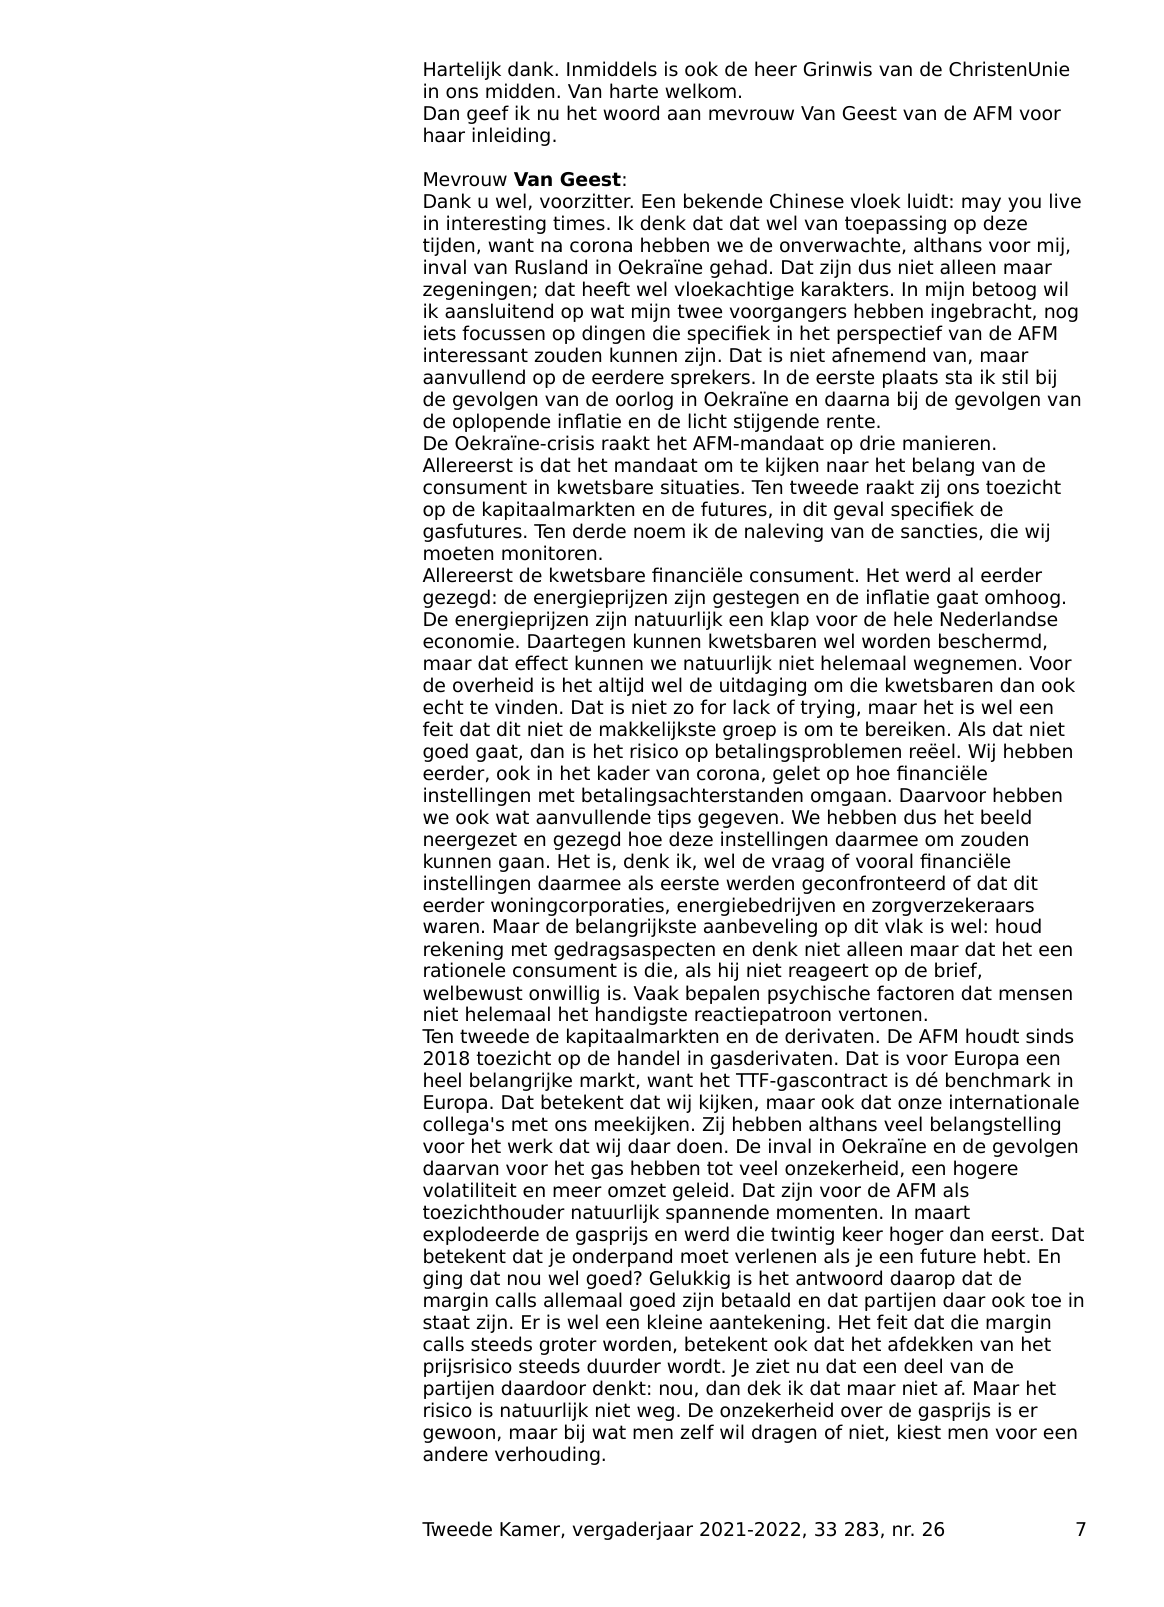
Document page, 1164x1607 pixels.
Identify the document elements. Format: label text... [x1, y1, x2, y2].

text Hartelijk dank. Inmiddels is ook de heer Grinwis van de ChristenUnie in ons midden. Van harte welkom. [422, 59, 1087, 103]
text Ten tweede de kapitaalmarkten en de derivaten. De AFM houdt sinds 2018 toezicht op de handel in gasderivaten. Dat is voor Europa een heel belangrijke markt, want het TTF-gascontract is dé benchmark in Europa. Dat betekent dat wij kijken, maar ook dat onze internationale collega's met ons meekijken. Zij hebben althans veel belangstelling voor het werk dat wij daar doen. De inval in Oekraïne en de gevolgen daarvan voor het gas hebben tot veel onzekerheid, een hogere volatiliteit en meer omzet geleid. Dat zijn voor de AFM als toezichthouder natuurlijk spannende momenten. In maart explodeerde de gasprijs en werd die twintig keer hoger dan eerst. Dat betekent dat je onderpand moet verlenen als je een future hebt. En ging dat nou wel goed? Gelukkig is het antwoord daarop dat de margin calls allemaal goed zijn betaald en dat partijen daar ook toe in staat zijn. Er is wel een kleine aantekening. Het feit dat die margin calls steeds groter worden, betekent ook dat het afdekken van het prijsrisico steeds duurder wordt. Je ziet nu dat een deel van de partijen daardoor denkt: nou, dan dek ik dat maar niet af. Maar het risico is natuurlijk niet weg. De onzekerheid over de gasprijs is er gewoon, maar bij wat men zelf wil dragen of niet, kiest men voor een andere verhouding. [422, 1026, 1087, 1466]
text Dank u wel, voorzitter. Een bekende Chinese vloek luidt: may you live in interesting times. Ik denk dat dat wel van toepassing op deze tijden, want na corona hebben we de onverwachte, althans voor mij, inval van Rusland in Oekraïne gehad. Dat zijn dus niet alleen maar zegeningen; dat heeft wel vloekachtige karakters. In mijn betoog wil ik aansluitend op wat mijn twee voorgangers hebben ingebracht, nog iets focussen op dingen die specifiek in het perspectief van de AFM interessant zouden kunnen zijn. Dat is niet afnemend van, maar aanvullend op de eerdere sprekers. In de eerste plaats sta ik stil bij de gevolgen van de oorlog in Oekraïne en daarna bij de gevolgen van de oplopende inflatie en de licht stijgende rente. [422, 191, 1087, 433]
text Mevrouw Van Geest: [422, 169, 1087, 191]
text Dan geef ik nu het woord aan mevrouw Van Geest van de AFM voor haar inleiding. [422, 103, 1087, 147]
text Allereerst de kwetsbare financiële consument. Het werd al eerder gezegd: de energieprijzen zijn gestegen en de inflatie gaat omhoog. De energieprijzen zijn natuurlijk een klap voor de hele Nederlandse economie. Daartegen kunnen kwetsbaren wel worden beschermd, maar dat effect kunnen we natuurlijk niet helemaal wegnemen. Voor de overheid is het altijd wel de uitdaging om die kwetsbaren dan ook echt te vinden. Dat is niet zo for lack of trying, maar het is wel een feit dat dit niet de makkelijkste groep is om te bereiken. Als dat niet goed gaat, dan is het risico op betalingsproblemen reëel. Wij hebben eerder, ook in het kader van corona, gelet op hoe financiële instellingen met betalingsachterstanden omgaan. Daarvoor hebben we ook wat aanvullende tips gegeven. We hebben dus het beeld neergezet en gezegd hoe deze instellingen daarmee om zouden kunnen gaan. Het is, denk ik, wel de vraag of vooral financiële instellingen daarmee als eerste werden geconfronteerd of dat dit eerder woningcorporaties, energiebedrijven en zorgverzekeraars waren. Maar de belangrijkste aanbeveling op dit vlak is wel: houd rekening met gedragsaspecten en denk niet alleen maar dat het een rationele consument is die, als hij niet reageert op de brief, welbewust onwillig is. Vaak bepalen psychische factoren dat mensen niet helemaal het handigste reactiepatroon vertonen. [422, 565, 1087, 1026]
text De Oekraïne-crisis raakt het AFM-mandaat op drie manieren. Allereerst is dat het mandaat om te kijken naar het belang van de consument in kwetsbare situaties. Ten tweede raakt zij ons toezicht op de kapitaalmarkten en de futures, in dit geval specifiek de gasfutures. Ten derde noem ik de naleving van de sancties, die wij moeten monitoren. [422, 433, 1087, 565]
